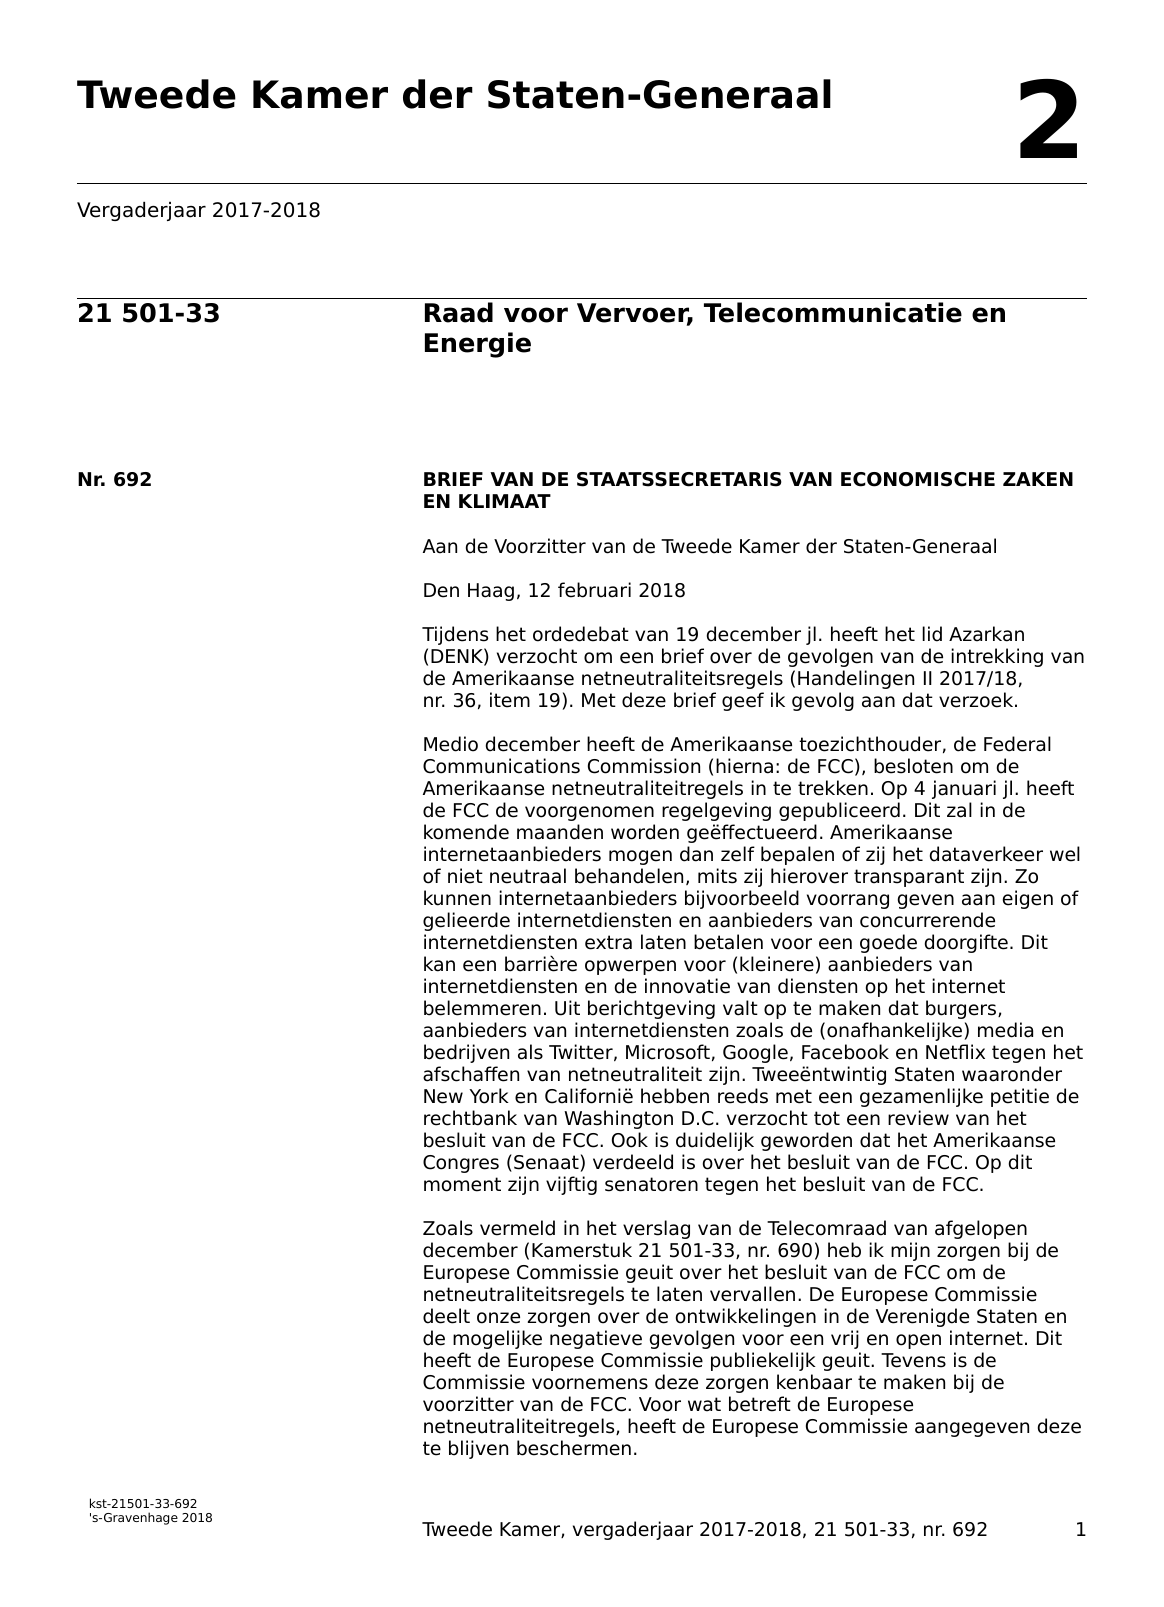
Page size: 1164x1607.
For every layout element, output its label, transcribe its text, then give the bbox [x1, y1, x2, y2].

table_cell Vergaderjaar 2017-2018 [77, 184, 1087, 298]
text Den Haag, 12 februari 2018 [422, 580, 1087, 602]
table_header Tweede Kamer der Staten-Generaal [77, 59, 886, 183]
subtitle 21 501-33 Raad voor Vervoer, Telecommunicatie en Energie [77, 299, 1087, 358]
table_header 2 [886, 59, 1087, 183]
text kst-21501-33-692 [88, 1497, 323, 1511]
text Zoals vermeld in het verslag van de Telecomraad van afgelopen december (Kamerstuk 21 501-33, nr. 690) heb ik mijn zorgen bij de Europese Commissie geuit over het besluit van de FCC om de netneutraliteitsregels te laten vervallen. De Europese Commissie deelt onze zorgen over de ontwikkelingen in de Verenigde Staten en de mogelijke negatieve gevolgen voor een vrij en open internet. Dit heeft de Europese Commissie publiekelijk geuit. Tevens is de Commissie voornemens deze zorgen kenbaar te maken bij de voorzitter van de FCC. Voor wat betreft de Europese netneutraliteitregels, heeft de Europese Commissie aangegeven deze te blijven beschermen. [422, 1218, 1087, 1459]
text Tijdens het ordedebat van 19 december jl. heeft het lid Azarkan (DENK) verzocht om een brief over de gevolgen van de intrekking van de Amerikaanse netneutraliteitsregels (Handelingen II 2017/18, nr. 36, item 19). Met deze brief geef ik gevolg aan dat verzoek. [422, 624, 1087, 712]
subtitle Nr. 692 BRIEF VAN DE STAATSSECRETARIS VAN ECONOMISCHE ZAKEN EN KLIMAAT [77, 469, 1087, 513]
text Aan de Voorzitter van de Tweede Kamer der Staten-Generaal [422, 536, 1087, 557]
text 's-Gravenhage 2018 [88, 1511, 323, 1525]
text Medio december heeft de Amerikaanse toezichthouder, de Federal Communications Commission (hierna: de FCC), besloten om de Amerikaanse netneutraliteitregels in te trekken. Op 4 januari jl. heeft de FCC de voorgenomen regelgeving gepubliceerd. Dit zal in de komende maanden worden geëffectueerd. Amerikaanse internetaanbieders mogen dan zelf bepalen of zij het dataverkeer wel of niet neutraal behandelen, mits zij hierover transparant zijn. Zo kunnen internetaanbieders bijvoorbeeld voorrang geven aan eigen of gelieerde internetdiensten en aanbieders van concurrerende internetdiensten extra laten betalen voor een goede doorgifte. Dit kan een barrière opwerpen voor (kleinere) aanbieders van internetdiensten en de innovatie van diensten op het internet belemmeren. Uit berichtgeving valt op te maken dat burgers, aanbieders van internetdiensten zoals de (onafhankelijke) media en bedrijven als Twitter, Microsoft, Google, Facebook en Netflix tegen het afschaffen van netneutraliteit zijn. Tweeëntwintig Staten waaronder New York en Californië hebben reeds met een gezamenlijke petitie de rechtbank van Washington D.C. verzocht tot een review van het besluit van de FCC. Ook is duidelijk geworden dat het Amerikaanse Congres (Senaat) verdeeld is over het besluit van de FCC. Op dit moment zijn vijftig senatoren tegen het besluit van de FCC. [422, 734, 1087, 1196]
